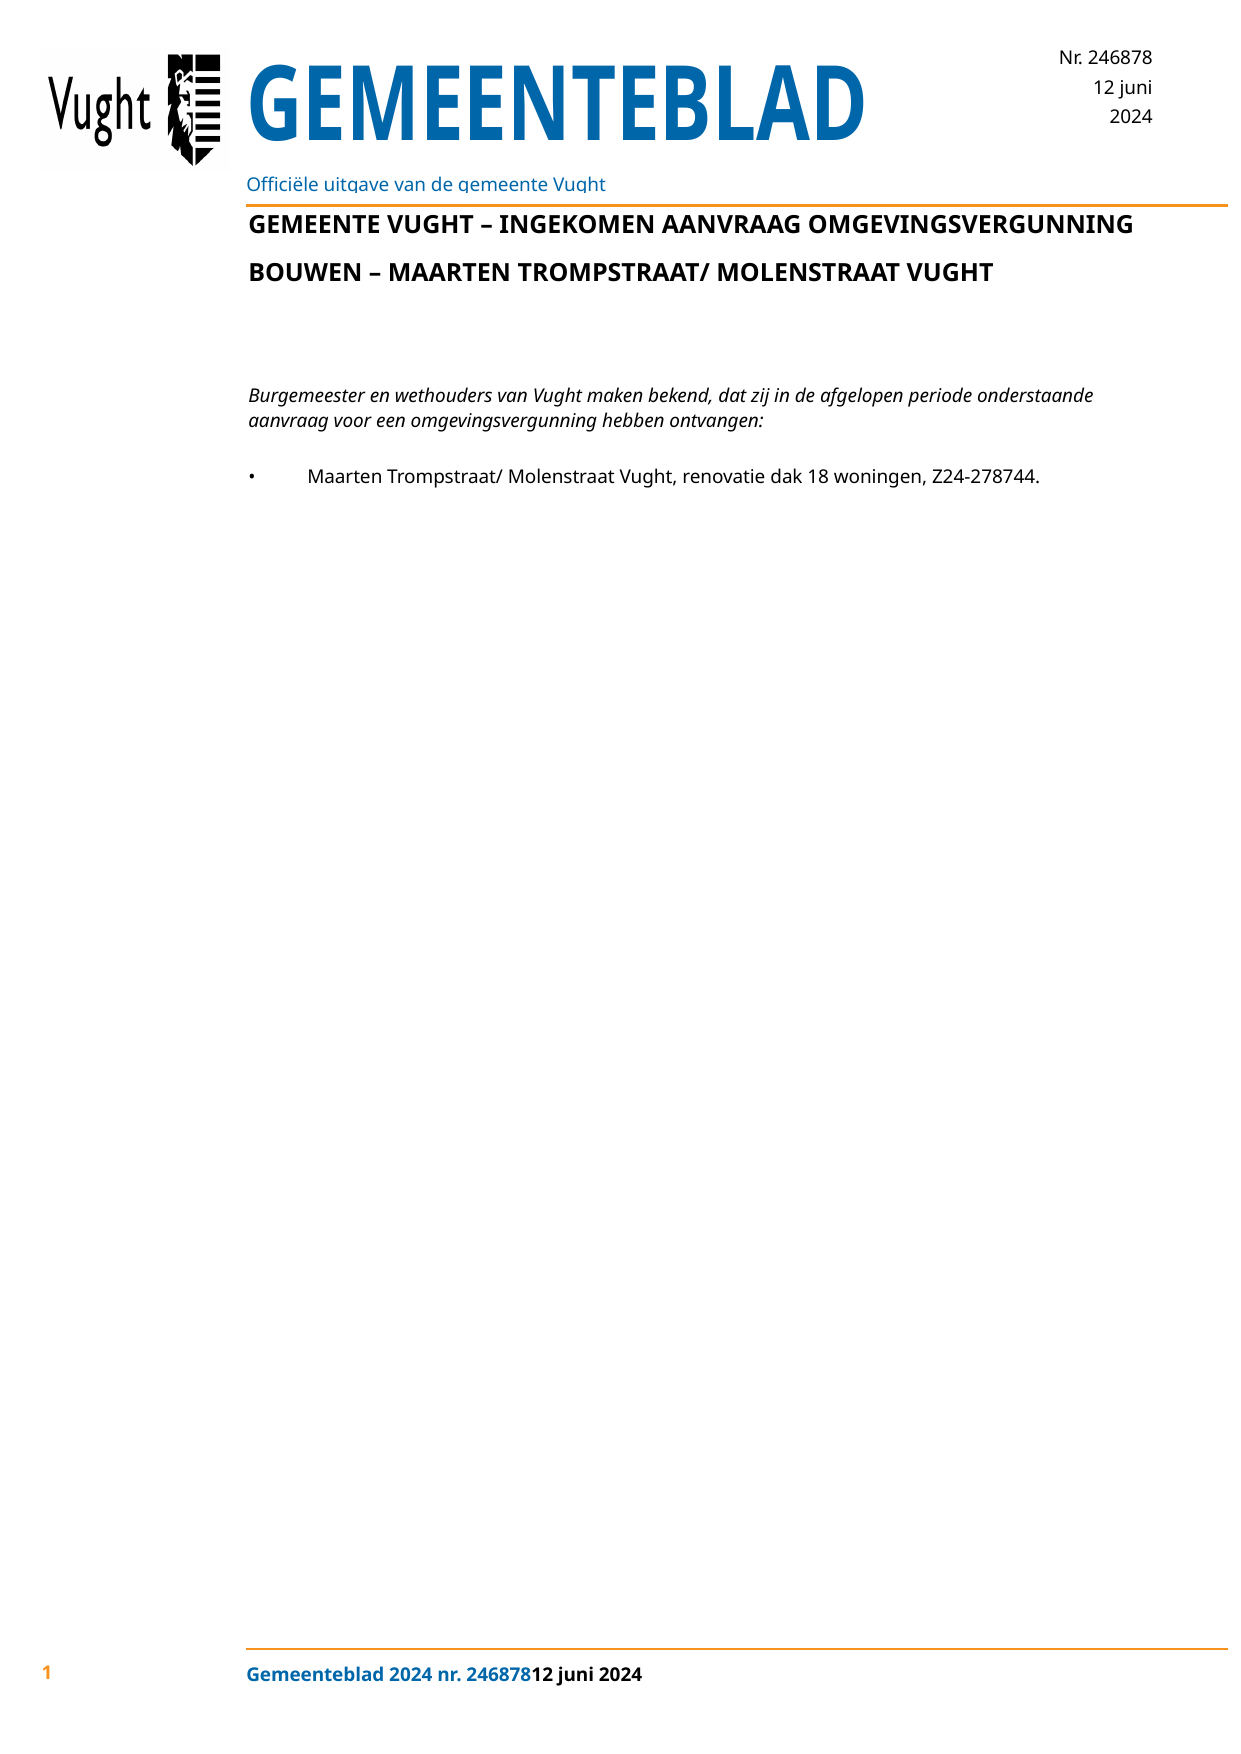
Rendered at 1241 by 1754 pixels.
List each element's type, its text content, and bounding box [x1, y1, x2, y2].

text GEMEENTE VUGHT – INGEKOMEN AANVRAAG OMGEVINGSVERGUNNING BOUWEN – MAARTEN TROMPSTRAAT/ MOLENSTRAAT VUGHT [248, 207, 1152, 288]
picture [41, 47, 231, 172]
list Maarten Trompstraat/ Molenstraat Vught, renovatie dak 18 woningen, Z24-278744. [248, 463, 1152, 489]
text Burgemeester en wethouders van Vught maken bekend, dat zij in de afgelopen periode onderstaande aanvraag voor een omgevingsvergunning hebben ontvangen: [248, 382, 1152, 433]
